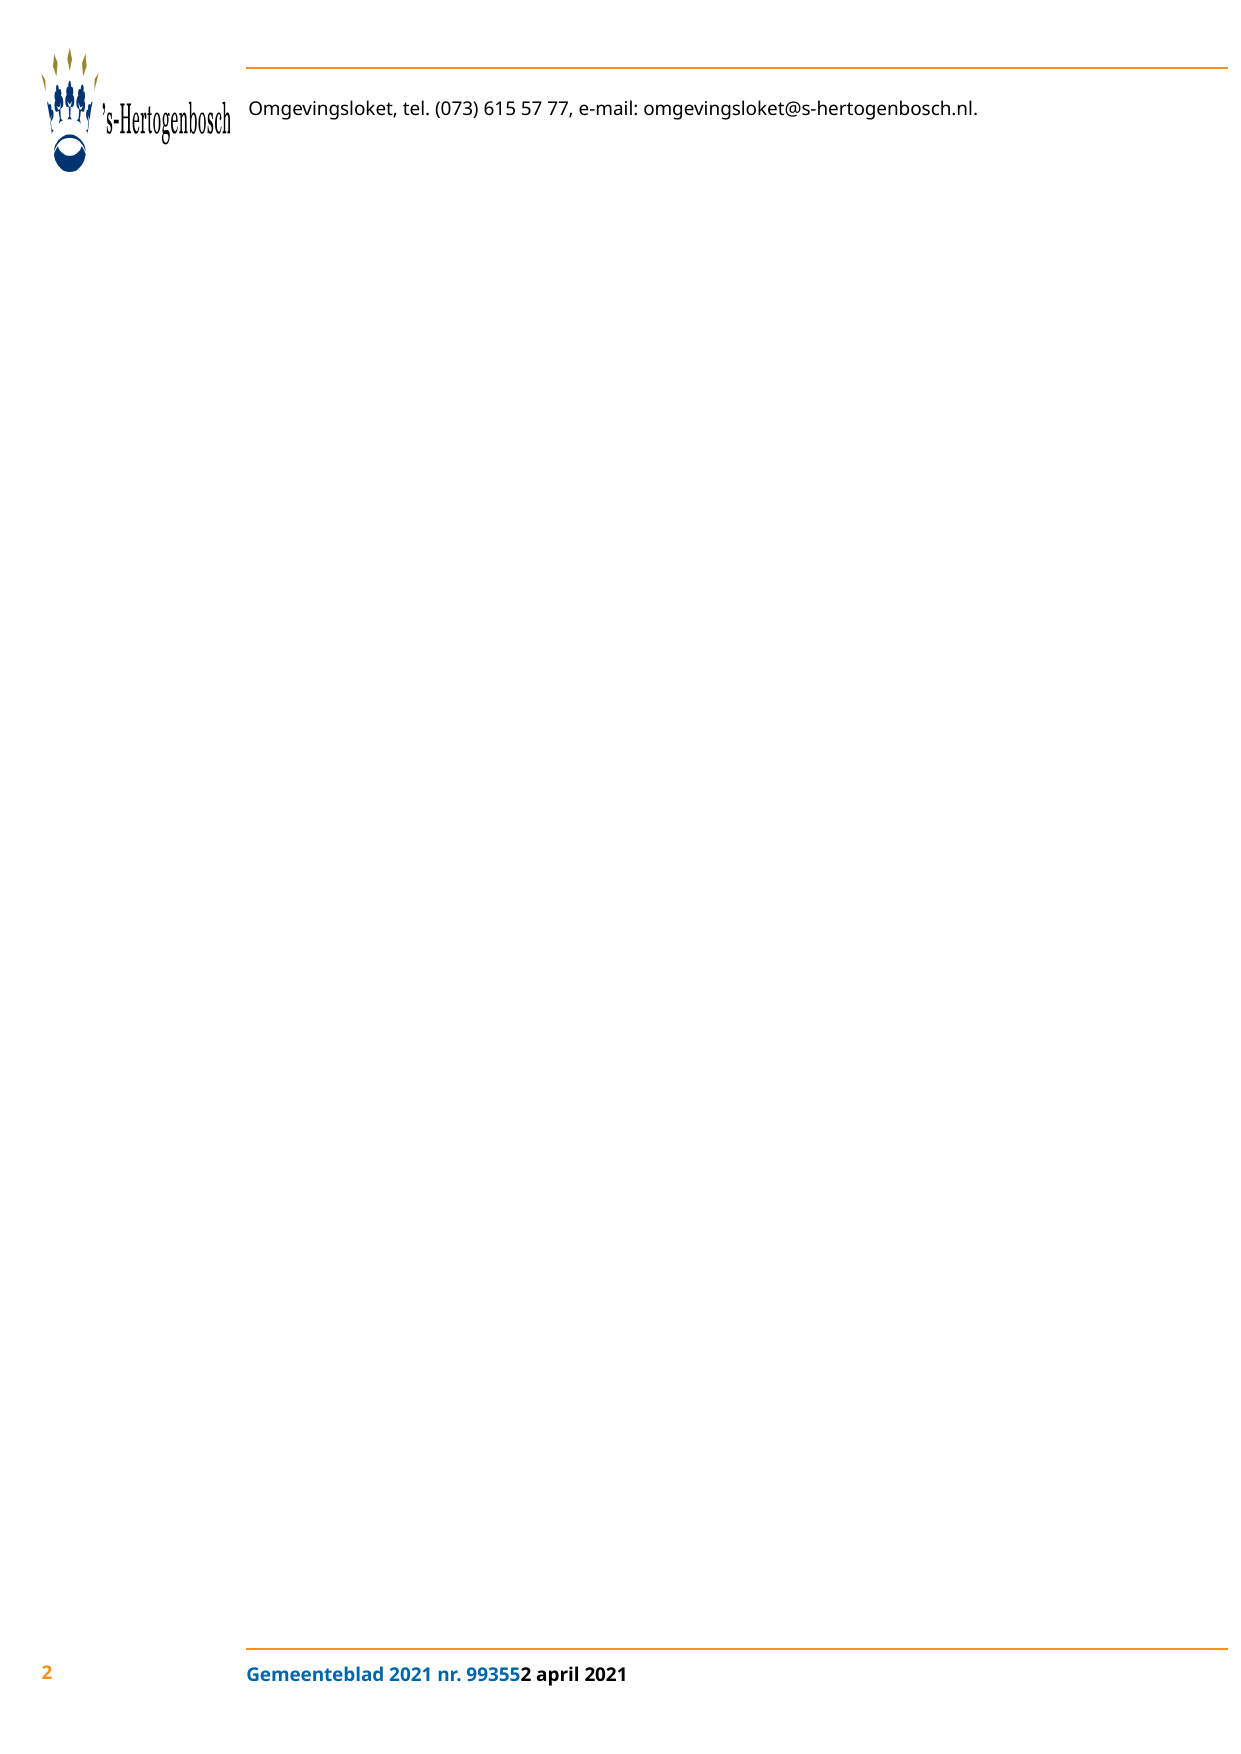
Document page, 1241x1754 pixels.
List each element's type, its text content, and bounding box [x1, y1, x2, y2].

text Omgevingsloket, tel. (073) 615 57 77, e-mail: omgevingsloket@s-hertogenbosch.nl. [248, 95, 1152, 121]
picture [41, 47, 231, 172]
